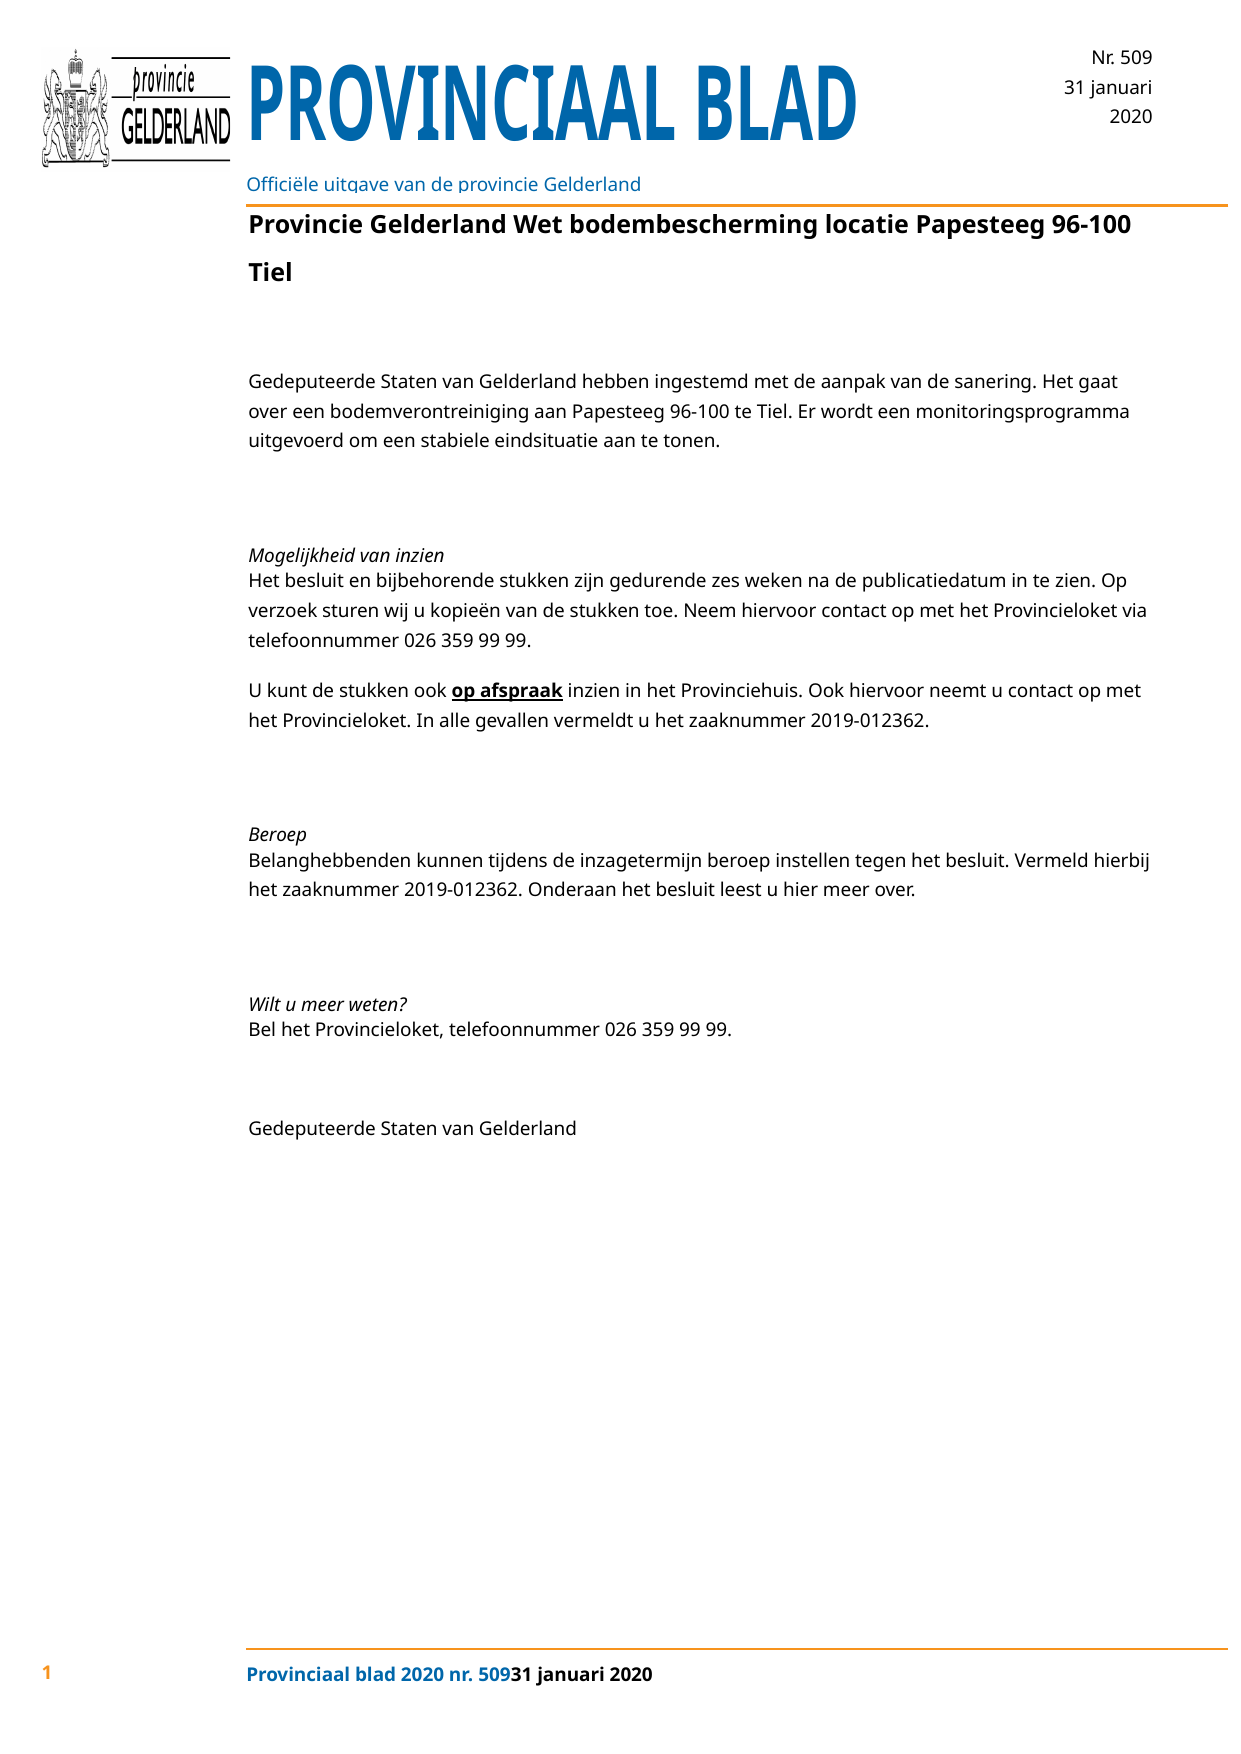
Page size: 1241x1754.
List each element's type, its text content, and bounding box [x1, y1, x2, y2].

text U kunt de stukken ook op afspraak inzien in het Provinciehuis. Ook hiervoor neemt u contact op met het Provincieloket. In alle gevallen vermeldt u het zaaknummer 2019-012362. [248, 677, 1152, 732]
text Het besluit en bijbehorende stukken zijn gedurende zes weken na de publicatiedatum in te zien. Op verzoek sturen wij u kopieën van de stukken toe. Neem hiervoor contact op met het Provincieloket via telefoonnummer 026 359 99 99. [248, 568, 1152, 652]
text Bel het Provincieloket, telefoonnummer 026 359 99 99. [248, 1017, 1152, 1042]
text Gedeputeerde Staten van Gelderland hebben ingestemd met de aanpak van de sanering. Het gaat over een bodemverontreiniging aan Papesteeg 96-100 te Tiel. Er wordt een monitoringsprogramma uitgevoerd om een stabiele eindsituatie aan te tonen. [248, 368, 1152, 453]
text Mogelijkheid van inzien [248, 542, 1152, 568]
text Beroep [248, 821, 1152, 847]
picture [41, 47, 231, 172]
text Belanghebbenden kunnen tijdens de inzagetermijn beroep instellen tegen het besluit. Vermeld hierbij het zaaknummer 2019-012362. Onderaan het besluit leest u hier meer over. [248, 847, 1152, 902]
text Gedeputeerde Staten van Gelderland [248, 1115, 1152, 1141]
text Provincie Gelderland Wet bodembescherming locatie Papesteeg 96-100 Tiel [248, 207, 1152, 288]
text Wilt u meer weten? [248, 991, 1152, 1017]
